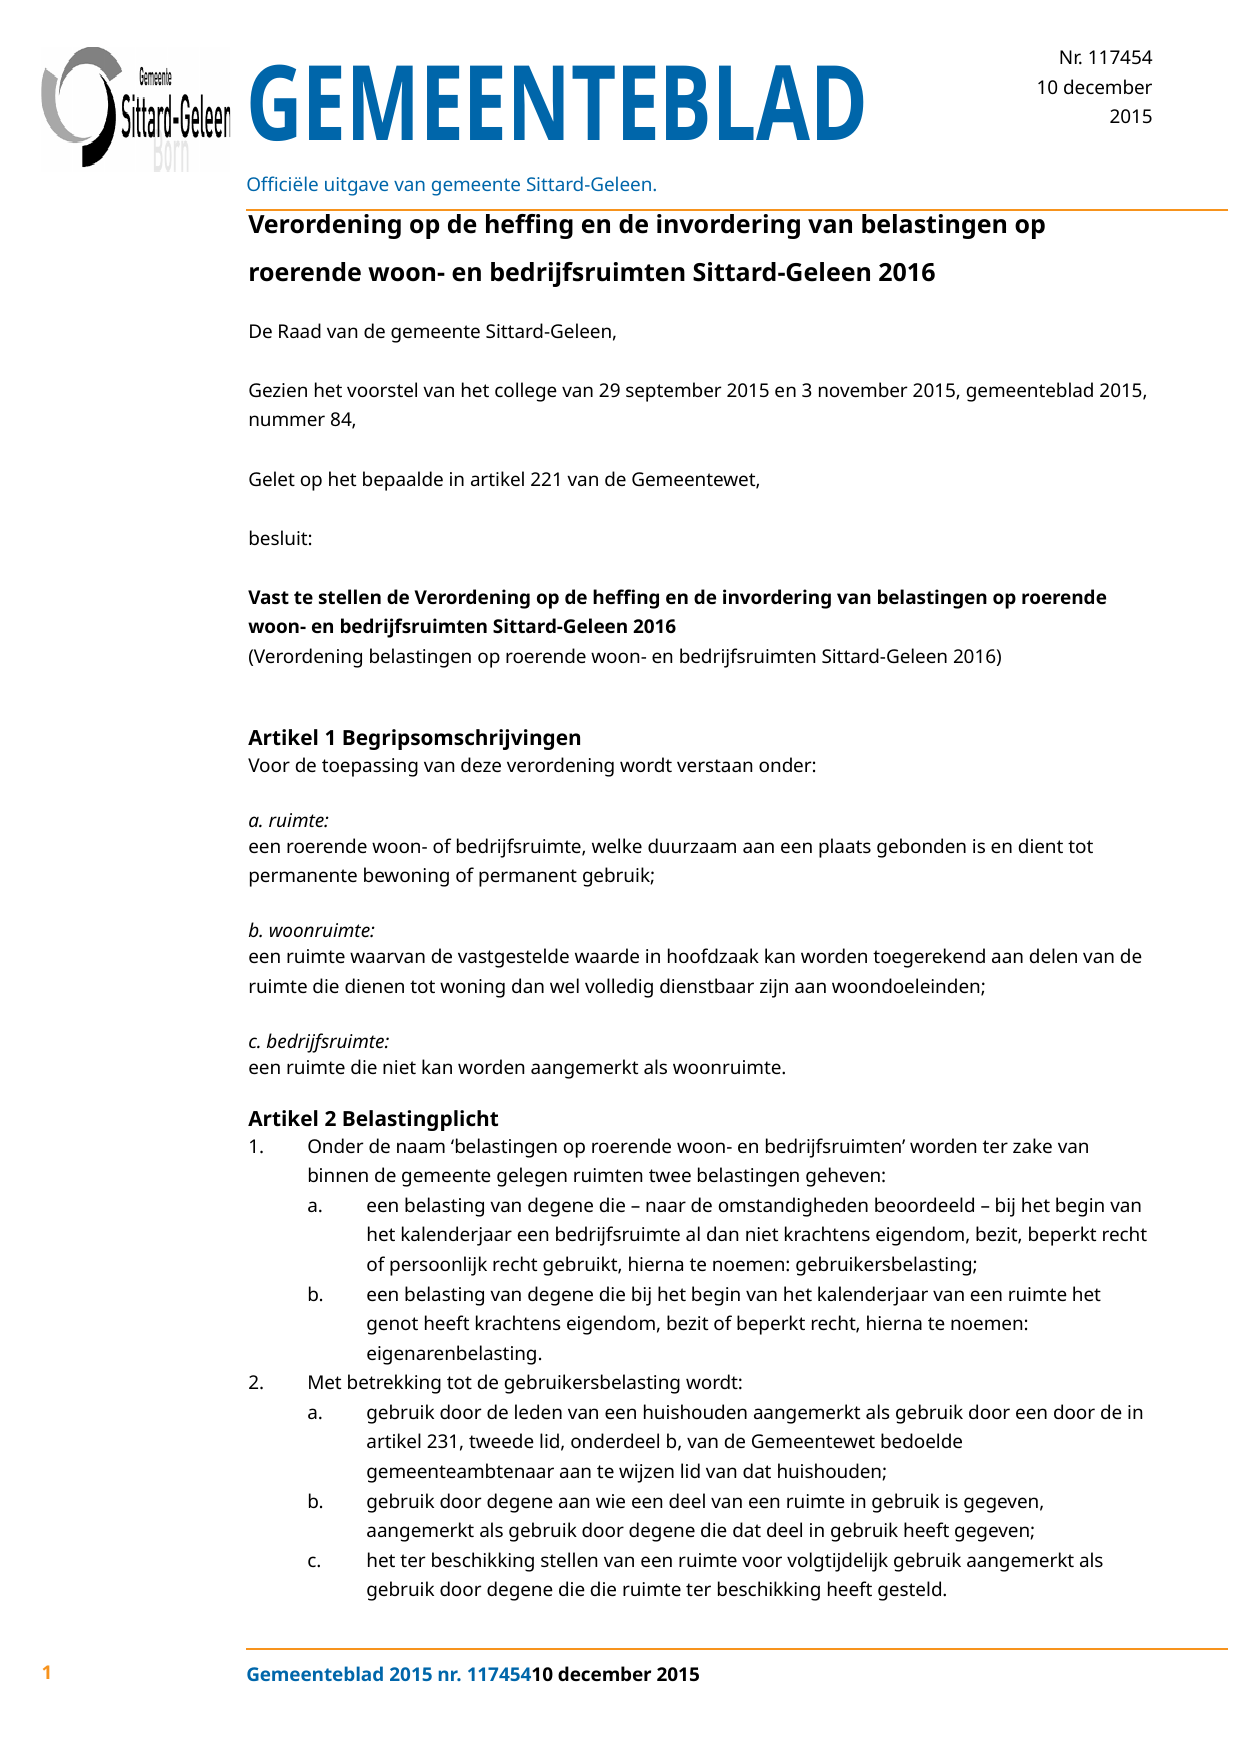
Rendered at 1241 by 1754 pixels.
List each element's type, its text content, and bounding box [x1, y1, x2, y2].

list Onder de naam ‘belastingen op roerende woon- en bedrijfsruimten’ worden ter zake van binnen de gemeente gelegen ruimten twee belastingen geheven: [248, 1133, 1152, 1188]
list gebruik door de leden van een huishouden aangemerkt als gebruik door een door de in artikel 231, tweede lid, onderdeel b, van de Gemeentewet bedoelde gemeenteambtenaar aan te wijzen lid van dat huishouden; [307, 1399, 1152, 1484]
text Artikel 2 Belastingplicht [248, 1104, 1152, 1133]
text een ruimte waarvan de vastgestelde waarde in hoofdzaak kan worden toegerekend aan delen van de ruimte die dienen tot woning dan wel volledig dienstbaar zijn aan woondoeleinden; [248, 943, 1152, 999]
text (Verordening belastingen op roerende woon- en bedrijfsruimten Sittard-Geleen 2016) [248, 643, 1152, 669]
text een ruimte die niet kan worden aangemerkt als woonruimte. [248, 1054, 1152, 1080]
list een belasting van degene die – naar de omstandigheden beoordeeld – bij het begin van het kalenderjaar een bedrijfsruimte al dan niet krachtens eigendom, bezit, beperkt recht of persoonlijk recht gebruikt, hierna te noemen: gebruikersbelasting; [307, 1192, 1152, 1277]
list een belasting van degene die bij het begin van het kalenderjaar van een ruimte het genot heeft krachtens eigendom, bezit of beperkt recht, hierna te noemen: eigenarenbelasting. [307, 1281, 1152, 1366]
text een roerende woon- of bedrijfsruimte, welke duurzaam aan een plaats gebonden is en dient tot permanente bewoning of permanent gebruik; [248, 833, 1152, 888]
list het ter beschikking stellen van een ruimte voor volgtijdelijk gebruik aangemerkt als gebruik door degene die die ruimte ter beschikking heeft gesteld. [307, 1547, 1152, 1602]
text Voor de toepassing van deze verordening wordt verstaan onder: [248, 752, 1152, 777]
text a. ruimte: [248, 807, 1152, 833]
picture [41, 47, 231, 172]
text b. woonruimte: [248, 918, 1152, 943]
text Gelet op het bepaalde in artikel 221 van de Gemeentewet, [248, 466, 1152, 492]
text besluit: [248, 525, 1152, 551]
list gebruik door degene aan wie een deel van een ruimte in gebruik is gegeven, aangemerkt als gebruik door degene die dat deel in gebruik heeft gegeven; [307, 1488, 1152, 1543]
text De Raad van de gemeente Sittard-Geleen, [248, 318, 1152, 344]
text Artikel 1 Begripsomschrijvingen [248, 723, 1152, 752]
text Gezien het voorstel van het college van 29 september 2015 en 3 november 2015, gemeenteblad 2015, nummer 84, [248, 377, 1152, 432]
text c. bedrijfsruimte: [248, 1028, 1152, 1054]
text Vast te stellen de Verordening op de heffing en de invordering van belastingen op roerende woon- en bedrijfsruimten Sittard-Geleen 2016 [248, 584, 1152, 639]
list Met betrekking tot de gebruikersbelasting wordt: [248, 1369, 1152, 1395]
text Verordening op de heffing en de invordering van belastingen op roerende woon- en bedrijfsruimten Sittard-Geleen 2016 [248, 211, 1152, 288]
